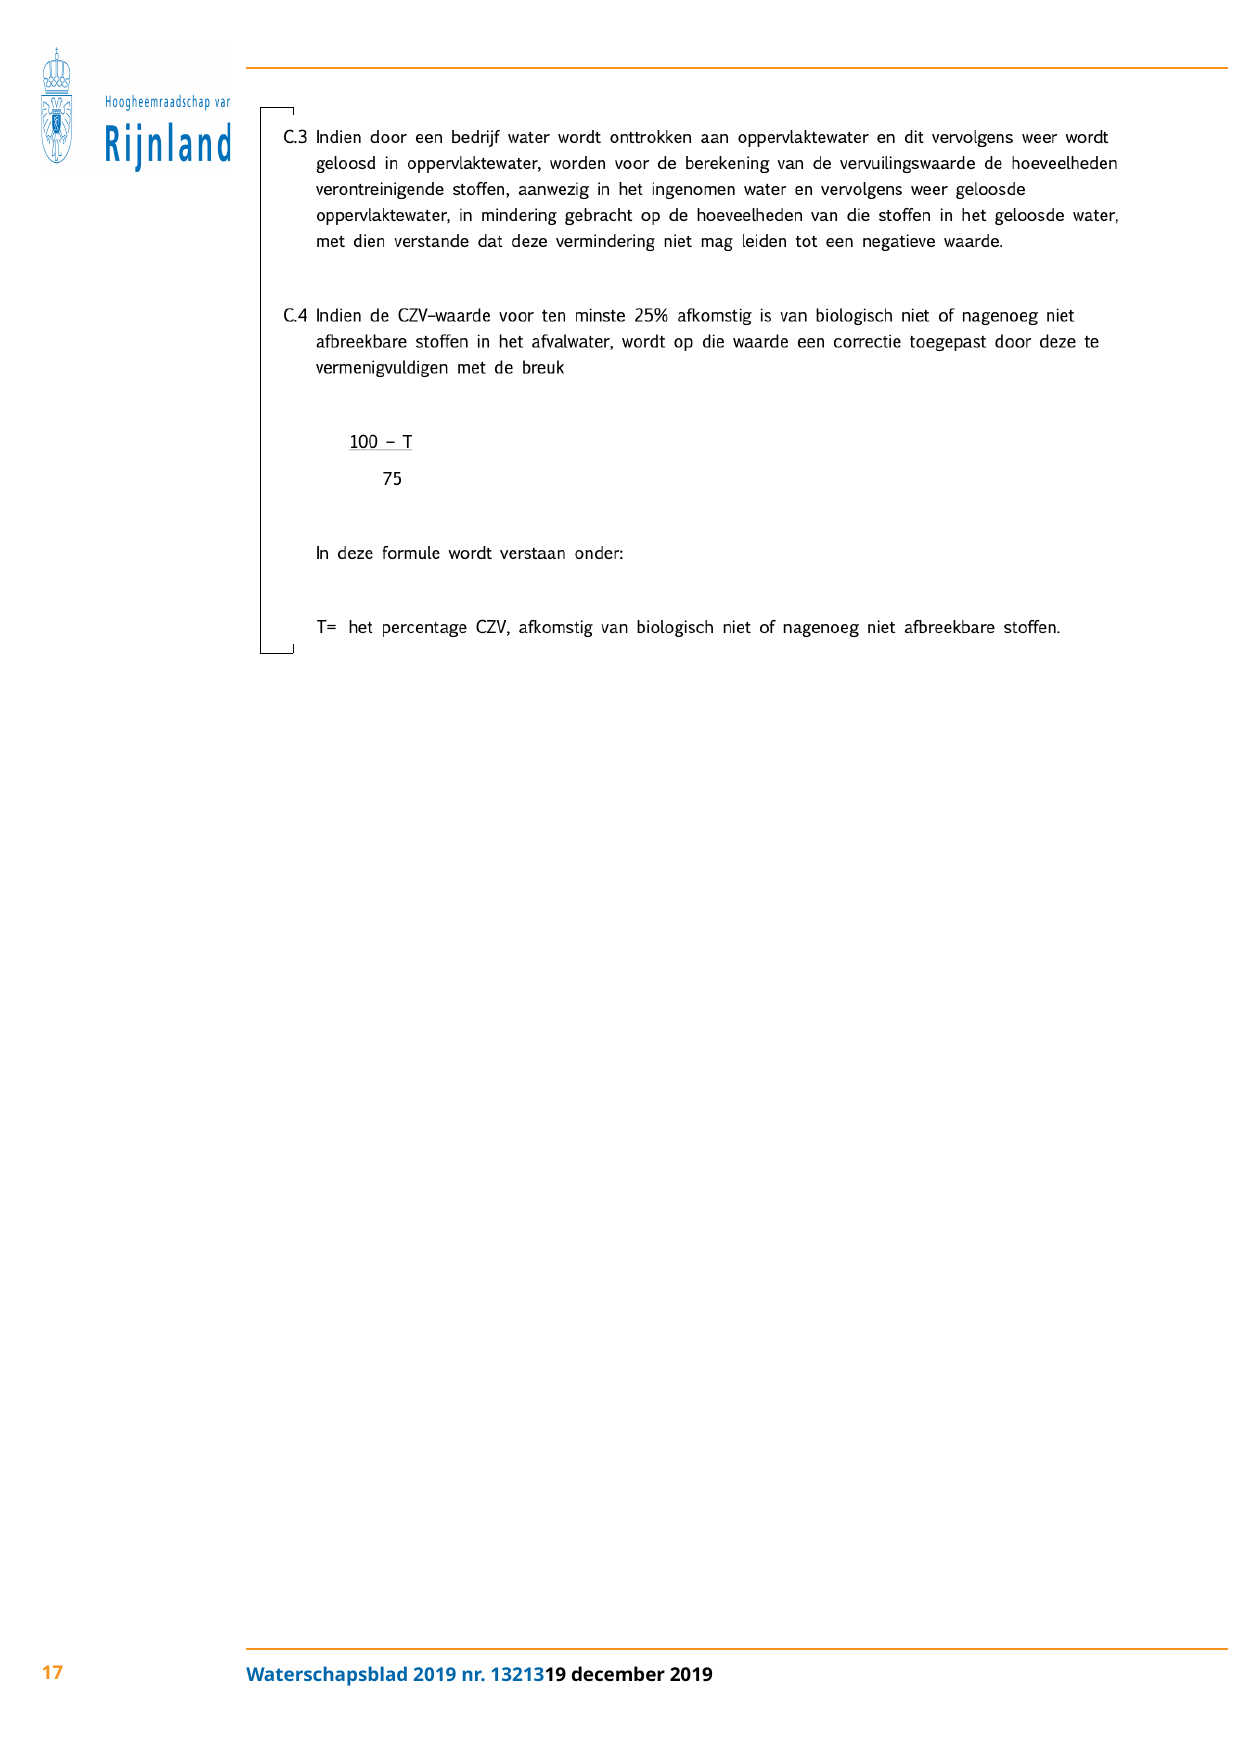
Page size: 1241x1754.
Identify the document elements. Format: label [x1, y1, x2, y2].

picture [268, 115, 1155, 644]
picture [41, 47, 231, 172]
